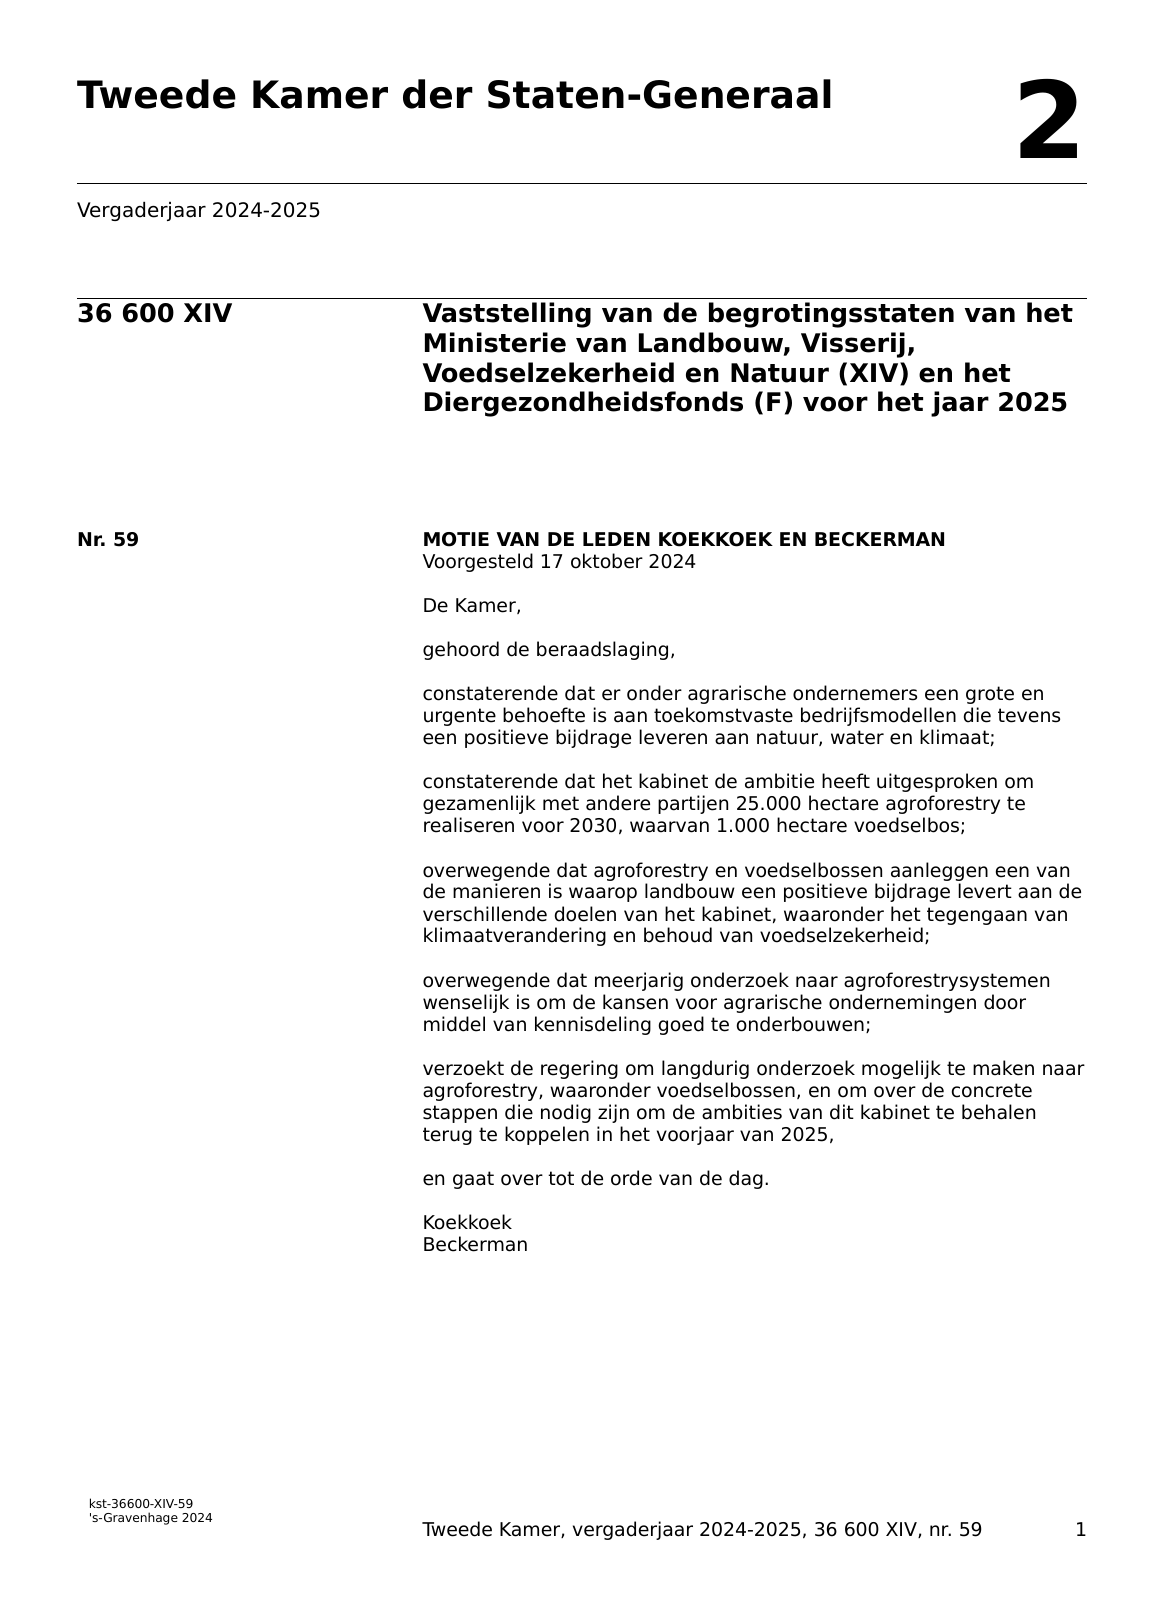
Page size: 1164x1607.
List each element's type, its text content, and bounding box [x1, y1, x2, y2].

text Koekkoek [422, 1212, 1087, 1234]
text Beckerman [422, 1234, 1087, 1256]
table_header 2 [886, 59, 1087, 183]
text kst-36600-XIV-59 [88, 1497, 323, 1511]
text gehoord de beraadslaging, [422, 639, 1087, 661]
text 's-Gravenhage 2024 [88, 1511, 323, 1525]
text en gaat over tot de orde van de dag. [422, 1168, 1087, 1190]
text overwegende dat meerjarig onderzoek naar agroforestrysystemen wenselijk is om de kansen voor agrarische ondernemingen door middel van kennisdeling goed te onderbouwen; [422, 969, 1087, 1036]
subtitle Nr. 59 MOTIE VAN DE LEDEN KOEKKOEK EN BECKERMAN [77, 529, 1087, 551]
text De Kamer, [422, 595, 1087, 617]
text Voorgesteld 17 oktober 2024 [422, 551, 1087, 573]
table_header Tweede Kamer der Staten-Generaal [77, 59, 886, 183]
text constaterende dat er onder agrarische ondernemers een grote en urgente behoefte is aan toekomstvaste bedrijfsmodellen die tevens een positieve bijdrage leveren aan natuur, water en klimaat; [422, 683, 1087, 749]
text overwegende dat agroforestry en voedselbossen aanleggen een van de manieren is waarop landbouw een positieve bijdrage levert aan de verschillende doelen van het kabinet, waaronder het tegengaan van klimaatverandering en behoud van voedselzekerheid; [422, 859, 1087, 947]
text verzoekt de regering om langdurig onderzoek mogelijk te maken naar agroforestry, waaronder voedselbossen, en om over de concrete stappen die nodig zijn om de ambities van dit kabinet te behalen terug te koppelen in het voorjaar van 2025, [422, 1058, 1087, 1146]
text constaterende dat het kabinet de ambitie heeft uitgesproken om gezamenlijk met andere partijen 25.000 hectare agroforestry te realiseren voor 2030, waarvan 1.000 hectare voedselbos; [422, 771, 1087, 837]
subtitle 36 600 XIV Vaststelling van de begrotingsstaten van het Ministerie van Landbouw, Visserij, Voedselzekerheid en Natuur (XIV) en het Diergezondheidsfonds (F) voor het jaar 2025 [77, 299, 1087, 418]
table_cell Vergaderjaar 2024-2025 [77, 184, 1087, 298]
